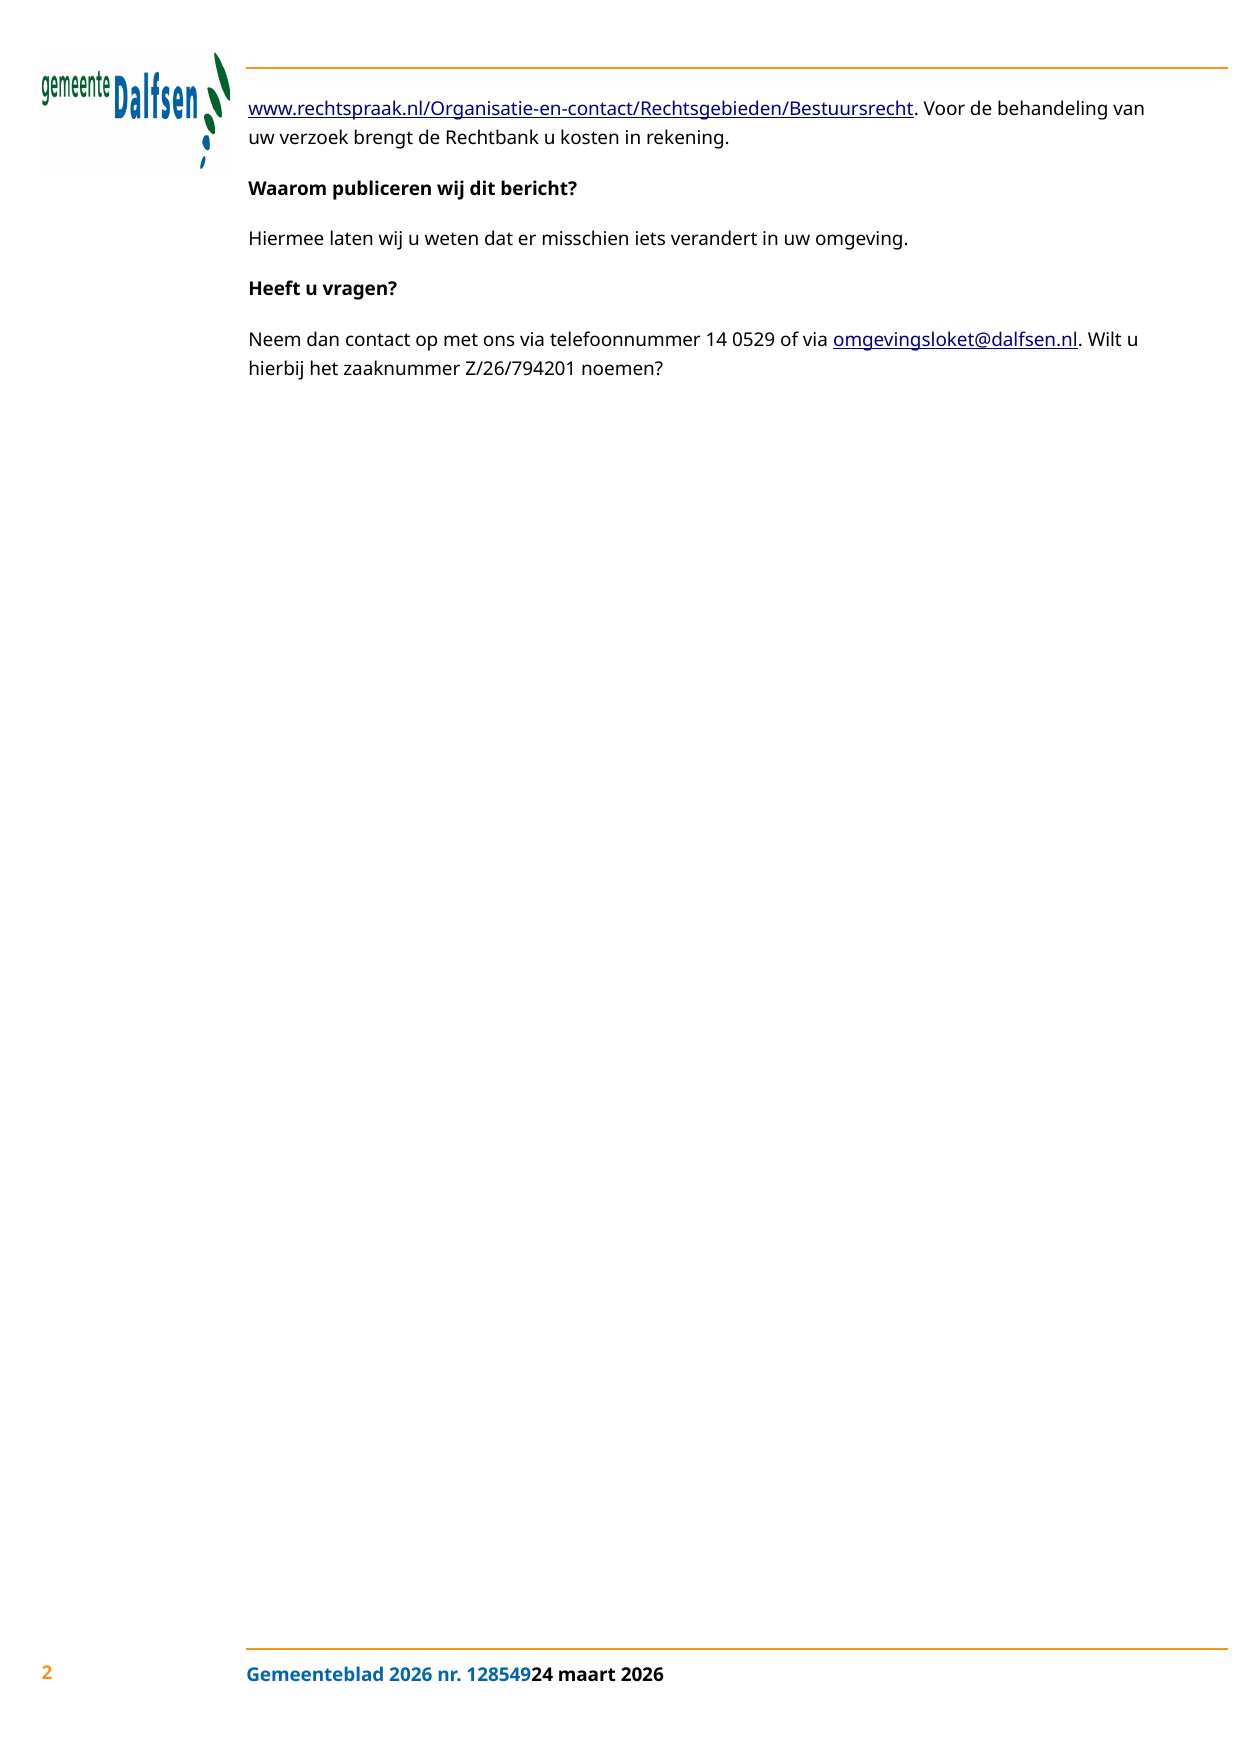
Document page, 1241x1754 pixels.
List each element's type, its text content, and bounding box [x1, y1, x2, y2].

text Neem dan contact op met ons via telefoonnummer 14 0529 of via omgevingsloket@dalfsen.nl. Wilt u hierbij het zaaknummer Z/26/794201 noemen? [248, 326, 1152, 381]
text Heeft u vragen? [248, 276, 1152, 301]
picture [41, 47, 231, 172]
text Hiermee laten wij u weten dat er misschien iets verandert in uw omgeving. [248, 225, 1152, 251]
text Waarom publiceren wij dit bericht? [248, 175, 1152, 201]
text www.rechtspraak.nl/Organisatie-en-contact/Rechtsgebieden/Bestuursrecht. Voor de behandeling van uw verzoek brengt de Rechtbank u kosten in rekening. [248, 95, 1152, 150]
